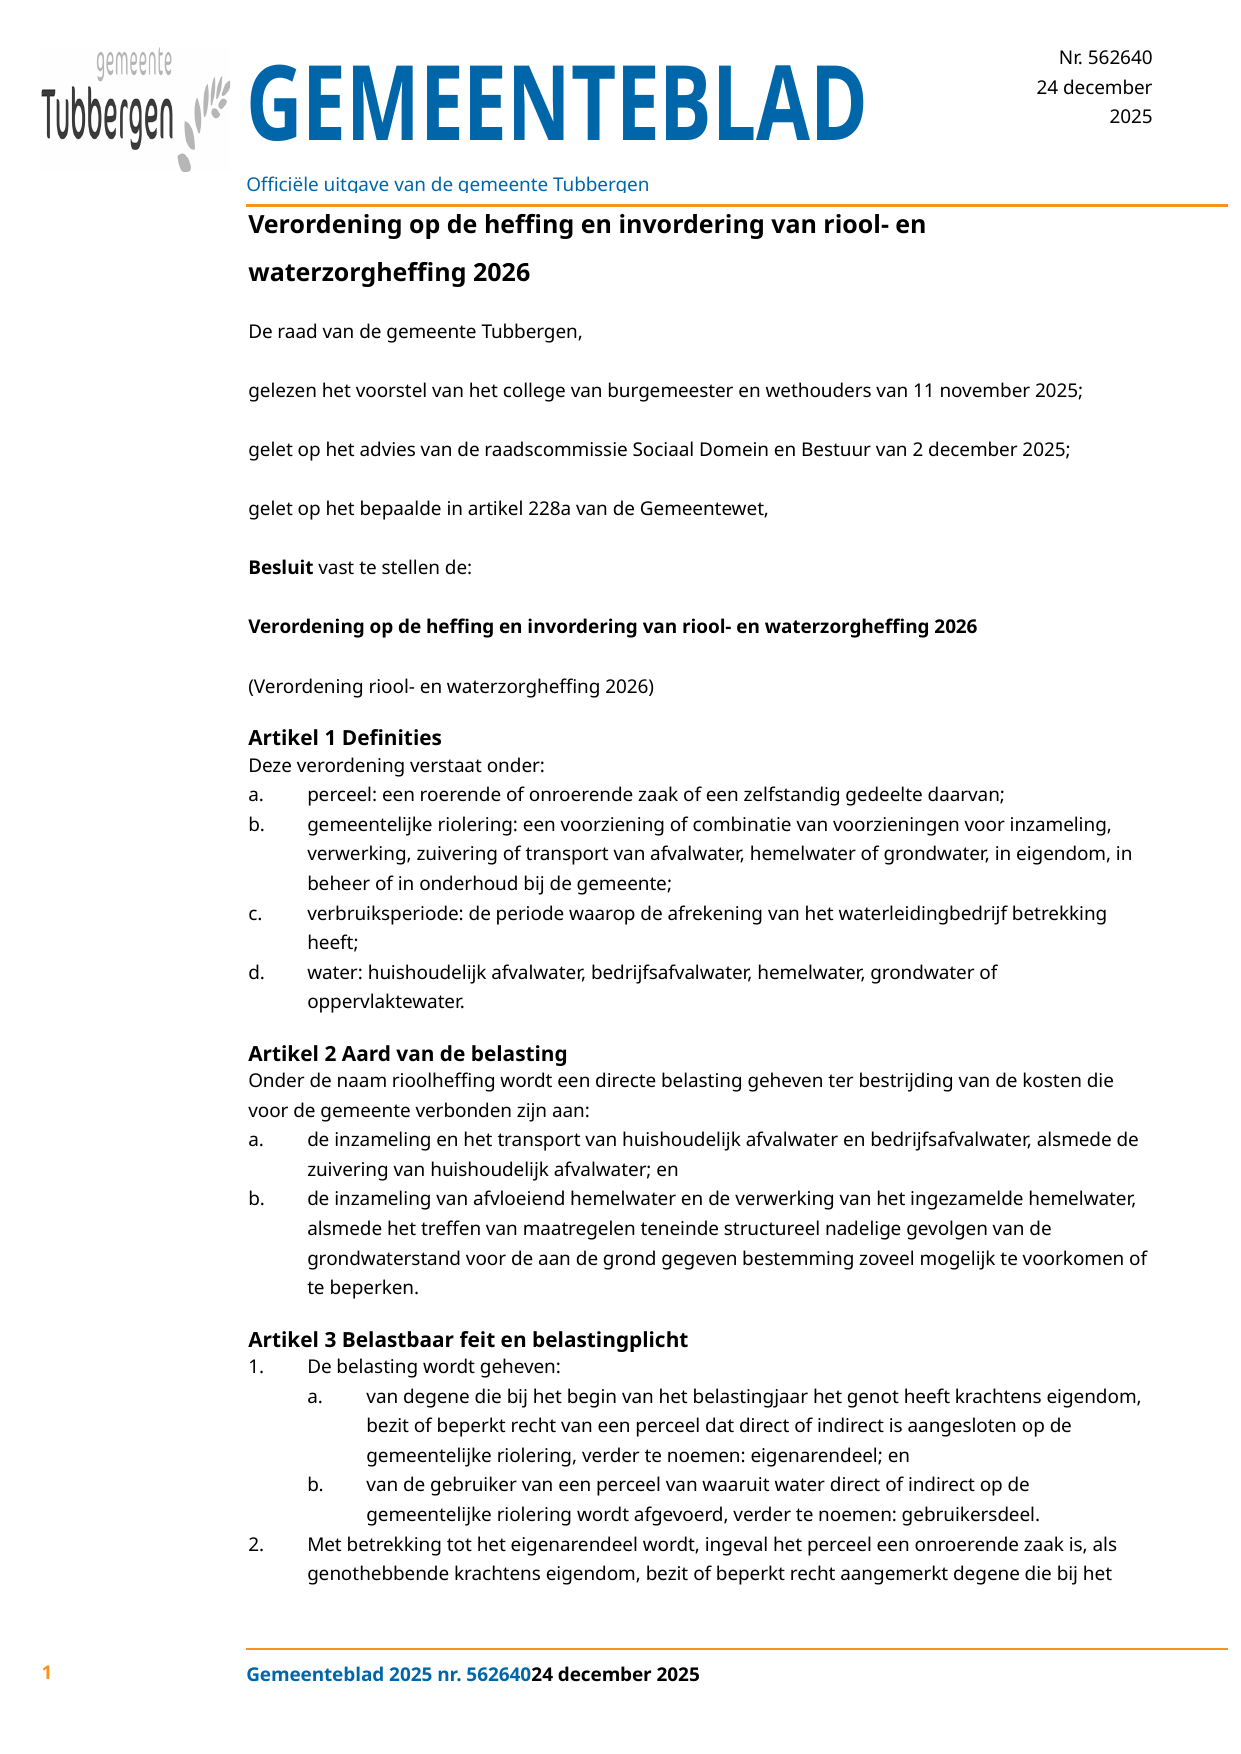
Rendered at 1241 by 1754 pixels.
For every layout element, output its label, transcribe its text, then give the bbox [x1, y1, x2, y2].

text Verordening op de heffing en invordering van riool- en waterzorgheffing 2026 [248, 207, 1152, 288]
list Met betrekking tot het eigenarendeel wordt, ingeval het perceel een onroerende zaak is, als genothebbende krachtens eigendom, bezit of beperkt recht aangemerkt degene die bij het [248, 1531, 1152, 1586]
text Onder de naam rioolheffing wordt een directe belasting geheven ter bestrijding van de kosten die voor de gemeente verbonden zijn aan: [248, 1067, 1152, 1123]
list van de gebruiker van een perceel van waaruit water direct of indirect op de gemeentelijke riolering wordt afgevoerd, verder te noemen: gebruikersdeel. [307, 1472, 1152, 1527]
text Deze verordening verstaat onder: [248, 752, 1152, 777]
text Artikel 3 Belastbaar feit en belastingplicht [248, 1325, 1152, 1353]
list van degene die bij het begin van het belastingjaar het genot heeft krachtens eigendom, bezit of beperkt recht van een perceel dat direct of indirect is aangesloten op de gemeentelijke riolering, verder te noemen: eigenarendeel; en [307, 1383, 1152, 1468]
list verbruiksperiode: de periode waarop de afrekening van het waterleidingbedrijf betrekking heeft; [248, 900, 1152, 955]
text gelet op het bepaalde in artikel 228a van de Gemeentewet, [248, 495, 1152, 521]
list De belasting wordt geheven: [248, 1353, 1152, 1379]
list de inzameling van afvloeiend hemelwater en de verwerking van het ingezamelde hemelwater, alsmede het treffen van maatregelen teneinde structureel nadelige gevolgen van de grondwaterstand voor de aan de grond gegeven bestemming zoveel mogelijk te voorkomen of te beperken. [248, 1186, 1152, 1300]
text De raad van de gemeente Tubbergen, [248, 318, 1152, 344]
list water: huishoudelijk afvalwater, bedrijfsafvalwater, hemelwater, grondwater of oppervlaktewater. [248, 959, 1152, 1014]
text Artikel 1 Definities [248, 723, 1152, 752]
text Besluit vast te stellen de: [248, 554, 1152, 580]
text Artikel 2 Aard van de belasting [248, 1039, 1152, 1067]
text (Verordening riool- en waterzorgheffing 2026) [248, 673, 1152, 699]
text gelezen het voorstel van het college van burgemeester en wethouders van 11 november 2025; [248, 377, 1152, 403]
text Verordening op de heffing en invordering van riool- en waterzorgheffing 2026 [248, 614, 1152, 639]
text gelet op het advies van de raadscommissie Sociaal Domein en Bestuur van 2 december 2025; [248, 436, 1152, 462]
list perceel: een roerende of onroerende zaak of een zelfstandig gedeelte daarvan; [248, 781, 1152, 807]
list de inzameling en het transport van huishoudelijk afvalwater en bedrijfsafvalwater, alsmede de zuivering van huishoudelijk afvalwater; en [248, 1126, 1152, 1182]
picture [41, 47, 231, 172]
list gemeentelijke riolering: een voorziening of combinatie van voorzieningen voor inzameling, verwerking, zuivering of transport van afvalwater, hemelwater of grondwater, in eigendom, in beheer of in onderhoud bij de gemeente; [248, 811, 1152, 896]
